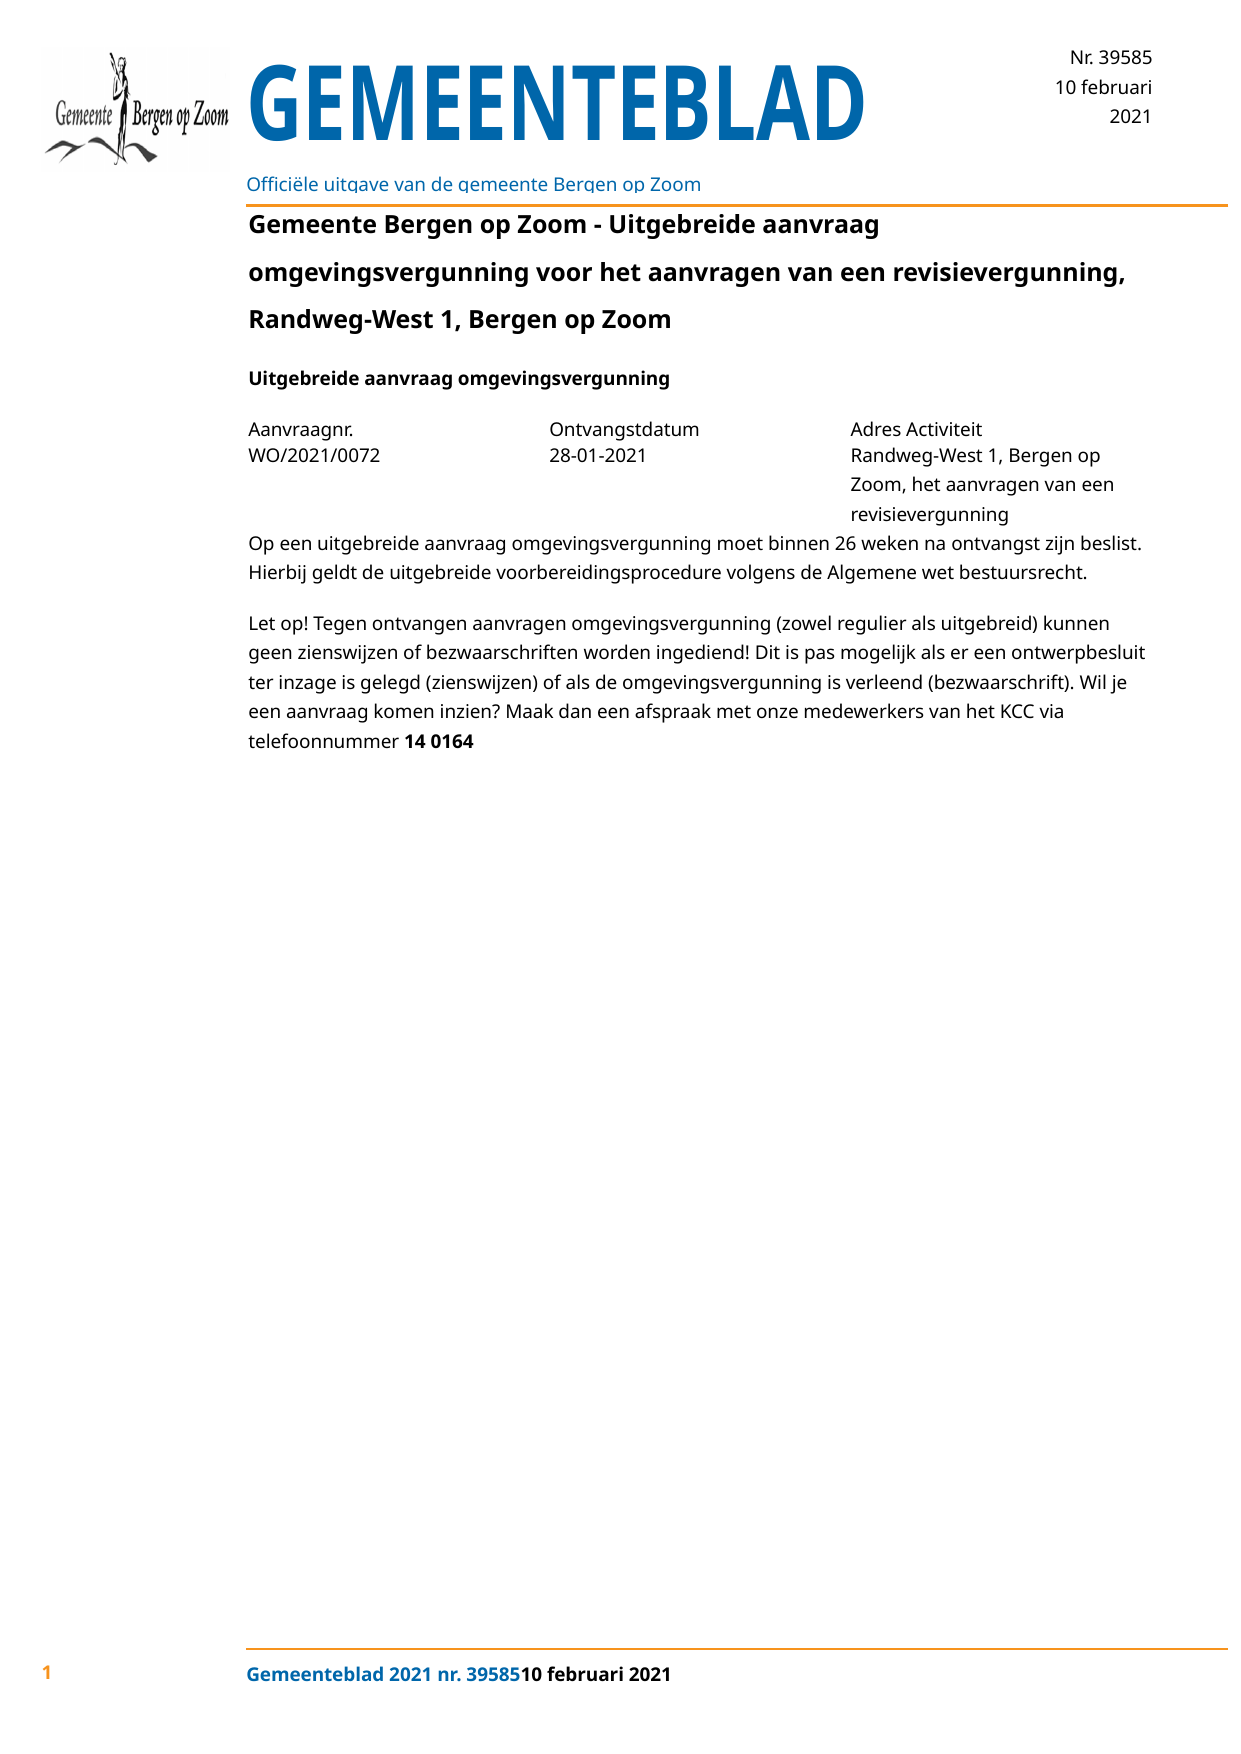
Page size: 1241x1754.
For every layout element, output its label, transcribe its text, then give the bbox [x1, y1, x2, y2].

table_cell 28-01-2021 [549, 442, 850, 527]
picture [41, 47, 231, 172]
text Uitgebreide aanvraag omgevingsvergunning [248, 366, 1152, 391]
text Let op! Tegen ontvangen aanvragen omgevingsvergunning (zowel regulier als uitgebreid) kunnen geen zienswijzen of bezwaarschriften worden ingediend! Dit is pas mogelijk als er een ontwerpbesluit ter inzage is gelegd (zienswijzen) of als de omgevingsvergunning is verleend (bezwaarschrift). Wil je een aanvraag komen inzien? Maak dan een afspraak met onze medewerkers van het KCC via telefoonnummer 14 0164 [248, 610, 1152, 754]
text Op een uitgebreide aanvraag omgevingsvergunning moet binnen 26 weken na ontvangst zijn beslist. Hierbij geldt de uitgebreide voorbereidingsprocedure volgens de Algemene wet bestuursrecht. [248, 530, 1152, 585]
table_header Aanvraagnr. [248, 416, 549, 442]
table_header Ontvangstdatum [549, 416, 850, 442]
text Gemeente Bergen op Zoom - Uitgebreide aanvraag omgevingsvergunning voor het aanvragen van een revisievergunning, Randweg-West 1, Bergen op Zoom [248, 207, 1152, 336]
table_header Adres Activiteit [850, 416, 1152, 442]
table_cell Randweg-West 1, Bergen op Zoom, het aanvragen van een revisievergunning [850, 442, 1152, 527]
table_cell WO/2021/0072 [248, 442, 549, 527]
